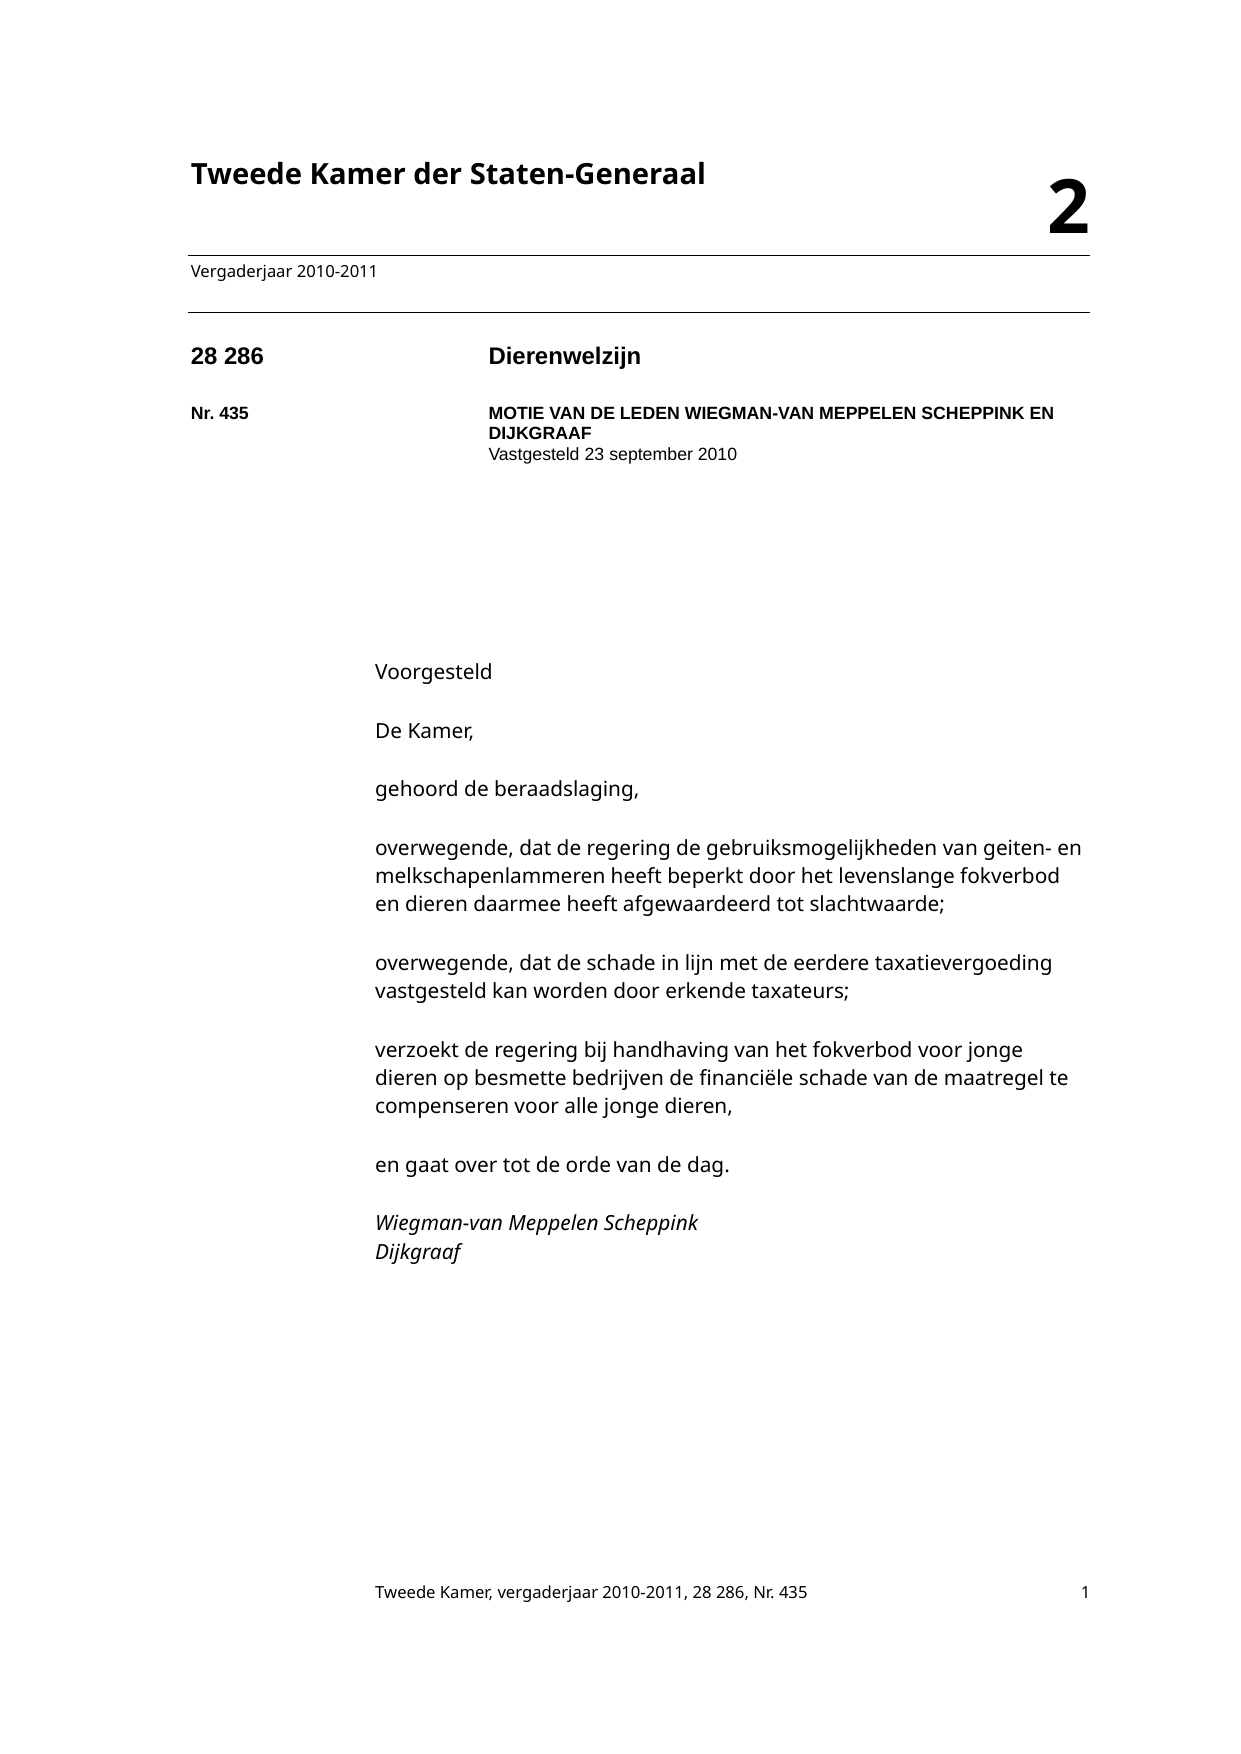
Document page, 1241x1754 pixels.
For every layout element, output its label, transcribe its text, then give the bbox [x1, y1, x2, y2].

text overwegende, dat de schade in lijn met de eerdere taxatievergoeding vastgesteld kan worden door erkende taxateurs; [375, 948, 1090, 1005]
table_cell 28 286 [188, 339, 485, 399]
table_cell [188, 313, 485, 339]
text verzoekt de regering bij handhaving van het fokverbod voor jonge dieren op besmette bedrijven de financiële schade van de maatregel te compenseren voor alle jonge dieren, [375, 1035, 1090, 1120]
text overwegende, dat de regering de gebruiksmogelijkheden van geiten- en melkschapenlammeren heeft beperkt door het levenslange fokverbod en dieren daarmee heeft afgewaardeerd tot slachtwaarde; [375, 833, 1090, 918]
table_cell MOTIE VAN DE LEDEN WIEGMAN-VAN MEPPELEN SCHEPPINK EN DIJKGRAAF Vastgesteld 23 september 2010 [485, 399, 1090, 539]
table_cell [485, 256, 1090, 312]
text De Kamer, [375, 716, 1090, 744]
text Voorgesteld [375, 657, 1090, 686]
table_cell Dierenwelzijn [485, 339, 1090, 399]
table_cell Vergaderjaar 2010-2011 [188, 256, 485, 312]
table_cell Nr. 435 [188, 399, 485, 539]
text gehoord de beraadslaging, [375, 774, 1090, 803]
table_header Tweede Kamer der Staten-Generaal [188, 150, 909, 255]
text en gaat over tot de orde van de dag. [375, 1150, 1090, 1178]
table_cell [485, 313, 1090, 339]
text Wiegman-van Meppelen Scheppink [375, 1208, 1090, 1237]
text Dijkgraaf [375, 1237, 1090, 1265]
table_header 2 [910, 150, 1090, 255]
